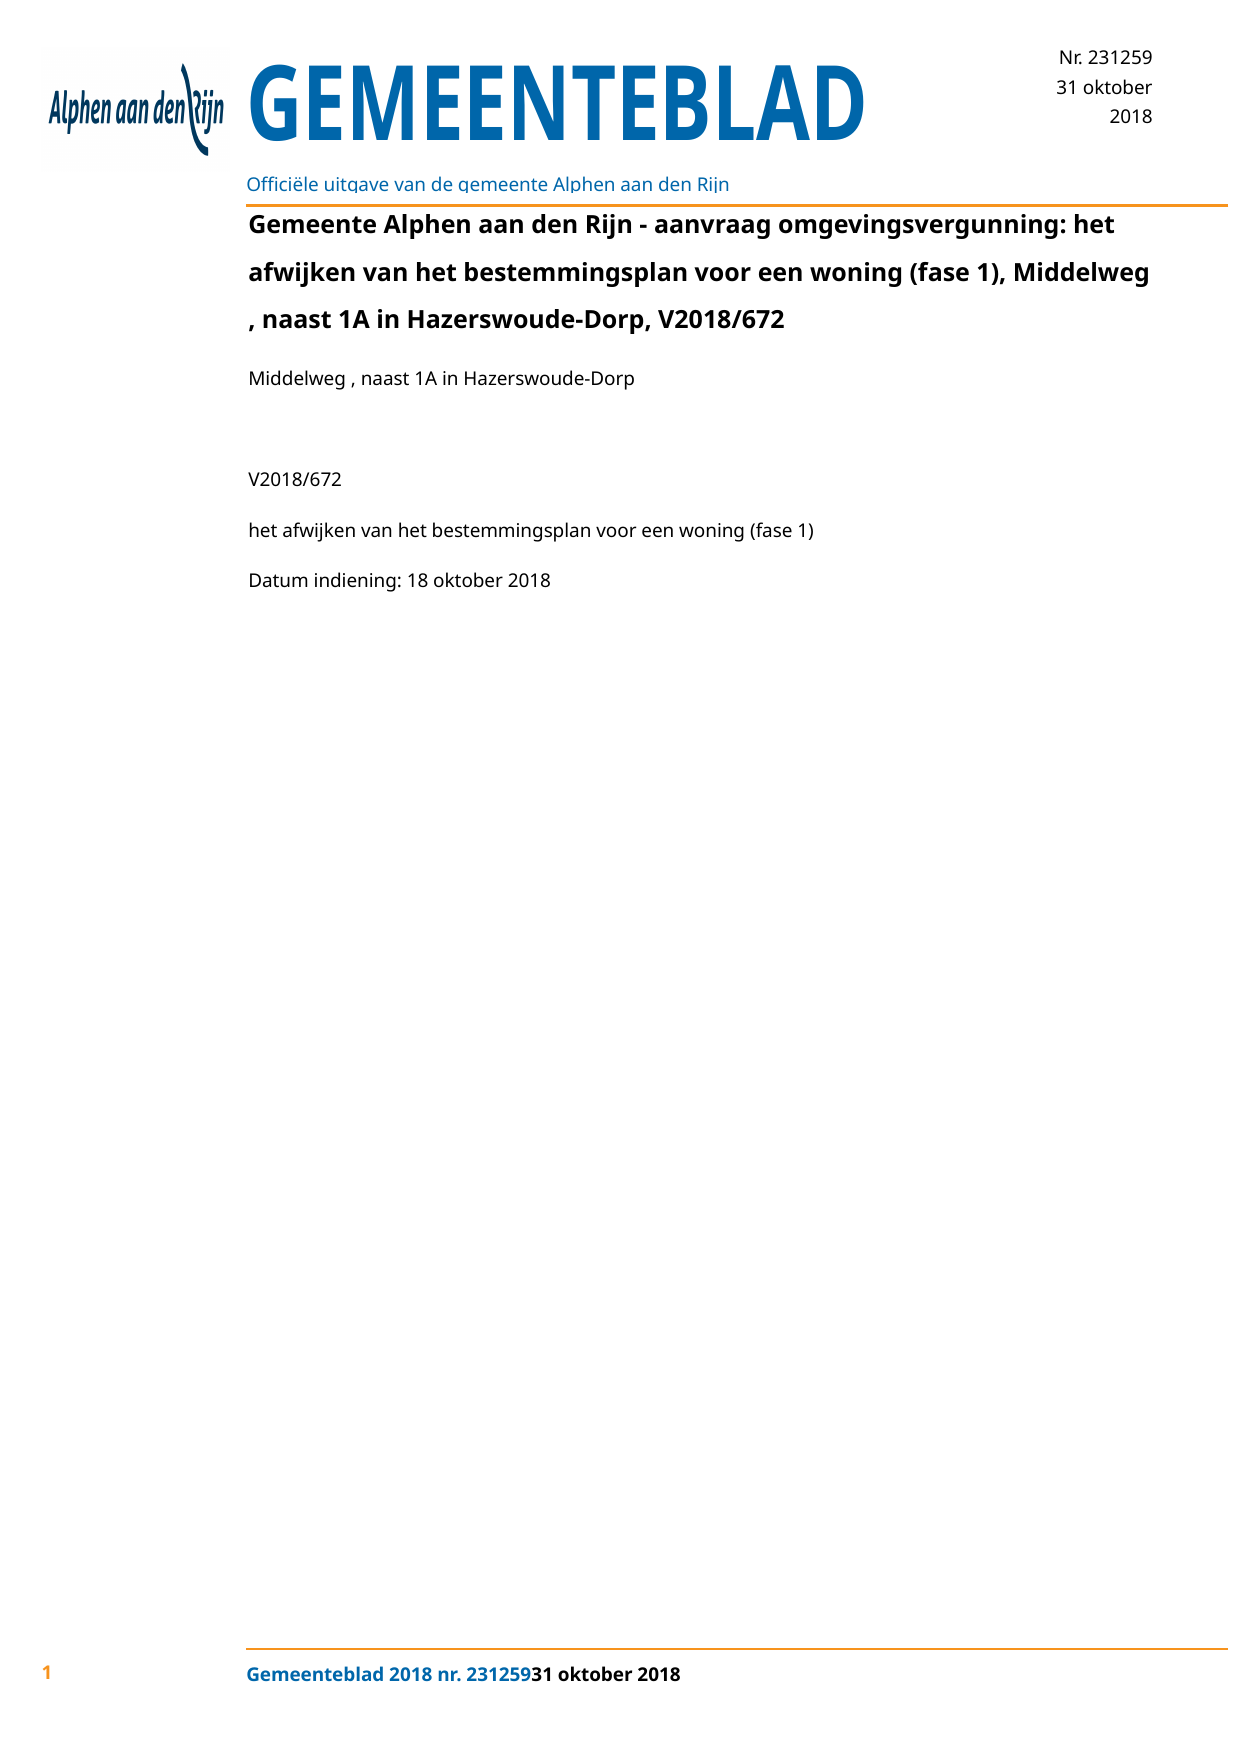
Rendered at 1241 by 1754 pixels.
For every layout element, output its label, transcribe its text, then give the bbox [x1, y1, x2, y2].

text Gemeente Alphen aan den Rijn - aanvraag omgevingsvergunning: het afwijken van het bestemmingsplan voor een woning (fase 1), Middelweg , naast 1A in Hazerswoude-Dorp, V2018/672 [248, 207, 1152, 336]
text het afwijken van het bestemmingsplan voor een woning (fase 1) [248, 517, 1152, 542]
text Middelweg , naast 1A in Hazerswoude-Dorp [248, 366, 1152, 391]
text Datum indiening: 18 oktober 2018 [248, 567, 1152, 593]
text V2018/672 [248, 466, 1152, 492]
picture [41, 47, 231, 172]
